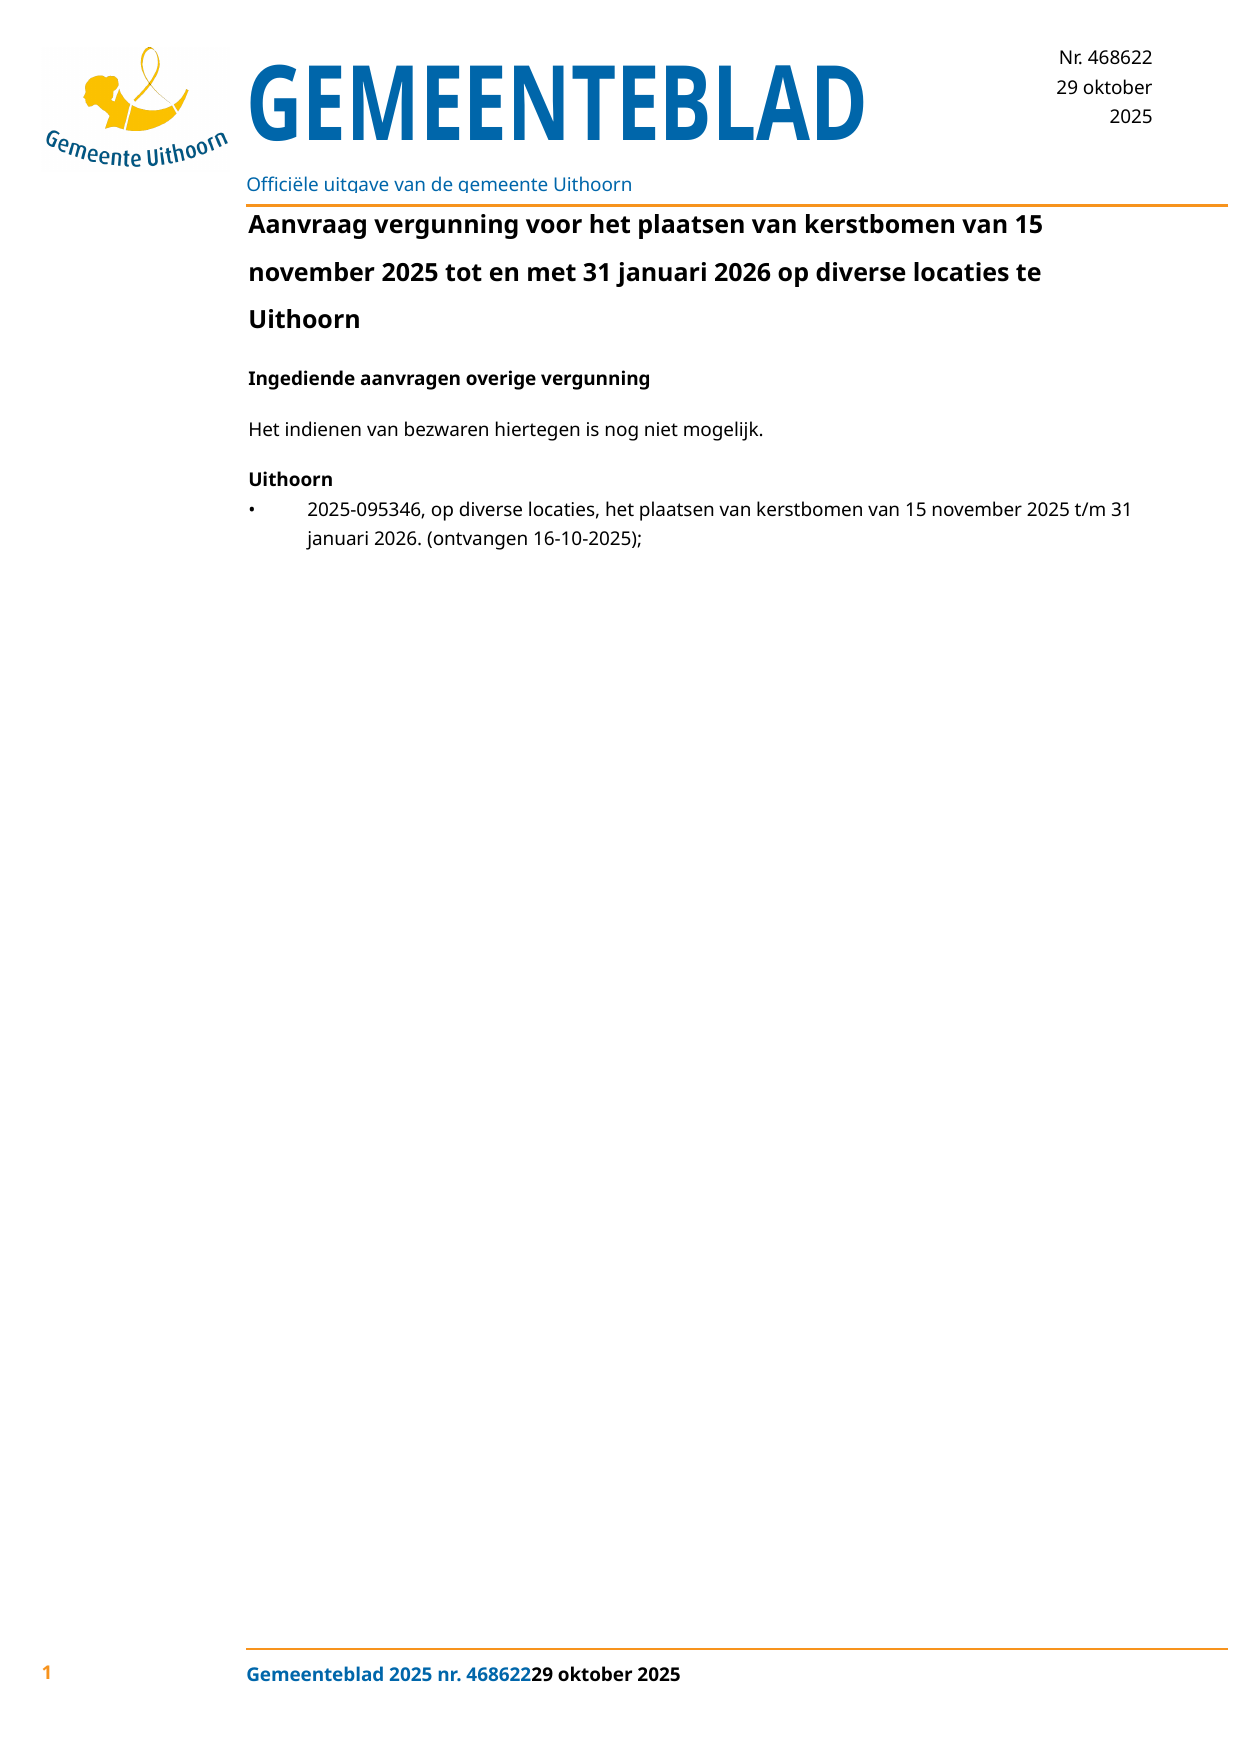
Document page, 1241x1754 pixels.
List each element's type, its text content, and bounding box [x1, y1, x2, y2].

picture [41, 47, 231, 172]
list 2025-095346, op diverse locaties, het plaatsen van kerstbomen van 15 november 2025 t/m 31 januari 2026. (ontvangen 16-10-2025); [248, 496, 1152, 551]
text Het indienen van bezwaren hiertegen is nog niet mogelijk. [248, 416, 1152, 442]
text Ingediende aanvragen overige vergunning [248, 366, 1152, 391]
text Uithoorn [248, 466, 1152, 492]
text Aanvraag vergunning voor het plaatsen van kerstbomen van 15 november 2025 tot en met 31 januari 2026 op diverse locaties te Uithoorn [248, 207, 1152, 336]
